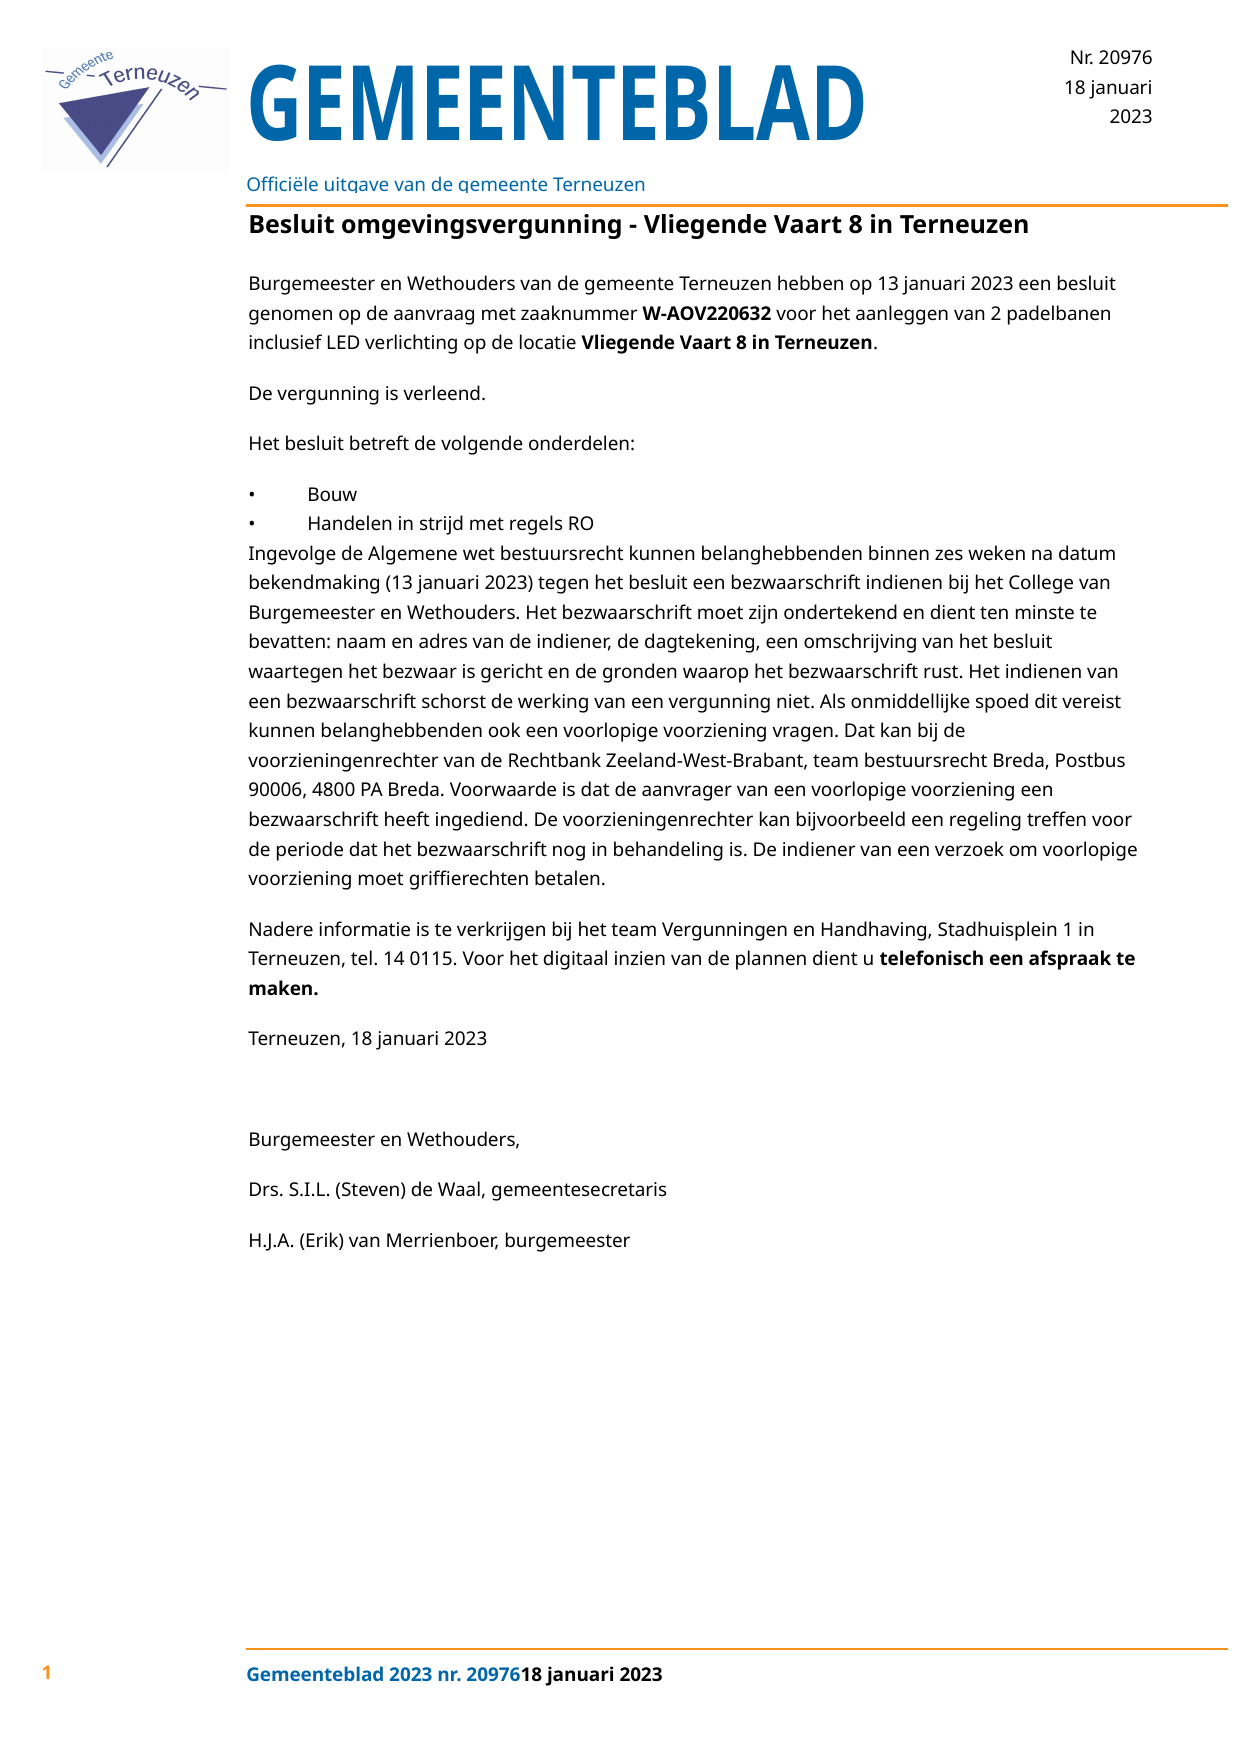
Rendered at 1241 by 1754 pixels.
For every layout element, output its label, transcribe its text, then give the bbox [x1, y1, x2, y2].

text Besluit omgevingsvergunning - Vliegende Vaart 8 in Terneuzen [248, 207, 1152, 241]
picture [41, 47, 231, 172]
text De vergunning is verleend. [248, 380, 1152, 406]
text Drs. S.I.L. (Steven) de Waal, gemeentesecretaris [248, 1177, 1152, 1202]
text Terneuzen, 18 januari 2023 [248, 1025, 1152, 1051]
text Nadere informatie is te verkrijgen bij het team Vergunningen en Handhaving, Stadhuisplein 1 in Terneuzen, tel. 14 0115. Voor het digitaal inzien van de plannen dient u telefonisch een afspraak te maken. [248, 916, 1152, 1001]
list Bouw [248, 481, 1152, 506]
list Handelen in strijd met regels RO [248, 510, 1152, 536]
text H.J.A. (Erik) van Merrienboer, burgemeester [248, 1227, 1152, 1253]
text Het besluit betreft de volgende onderdelen: [248, 430, 1152, 456]
text Ingevolge de Algemene wet bestuursrecht kunnen belanghebbenden binnen zes weken na datum bekendmaking (13 januari 2023) tegen het besluit een bezwaarschrift indienen bij het College van Burgemeester en Wethouders. Het bezwaarschrift moet zijn ondertekend en dient ten minste te bevatten: naam en adres van de indiener, de dagtekening, een omschrijving van het besluit waartegen het bezwaar is gericht en de gronden waarop het bezwaarschrift rust. Het indienen van een bezwaarschrift schorst de werking van een vergunning niet. Als onmiddellijke spoed dit vereist kunnen belanghebbenden ook een voorlopige voorziening vragen. Dat kan bij de voorzieningenrechter van de Rechtbank Zeeland-West-Brabant, team bestuursrecht Breda, Postbus 90006, 4800 PA Breda. Voorwaarde is dat de aanvrager van een voorlopige voorziening een bezwaarschrift heeft ingediend. De voorzieningenrechter kan bijvoorbeeld een regeling treffen voor de periode dat het bezwaarschrift nog in behandeling is. De indiener van een verzoek om voorlopige voorziening moet griffierechten betalen. [248, 540, 1152, 891]
text Burgemeester en Wethouders van de gemeente Terneuzen hebben op 13 januari 2023 een besluit genomen op de aanvraag met zaaknummer W-AOV220632 voor het aanleggen van 2 padelbanen inclusief LED verlichting op de locatie Vliegende Vaart 8 in Terneuzen. [248, 270, 1152, 355]
text Burgemeester en Wethouders, [248, 1126, 1152, 1152]
